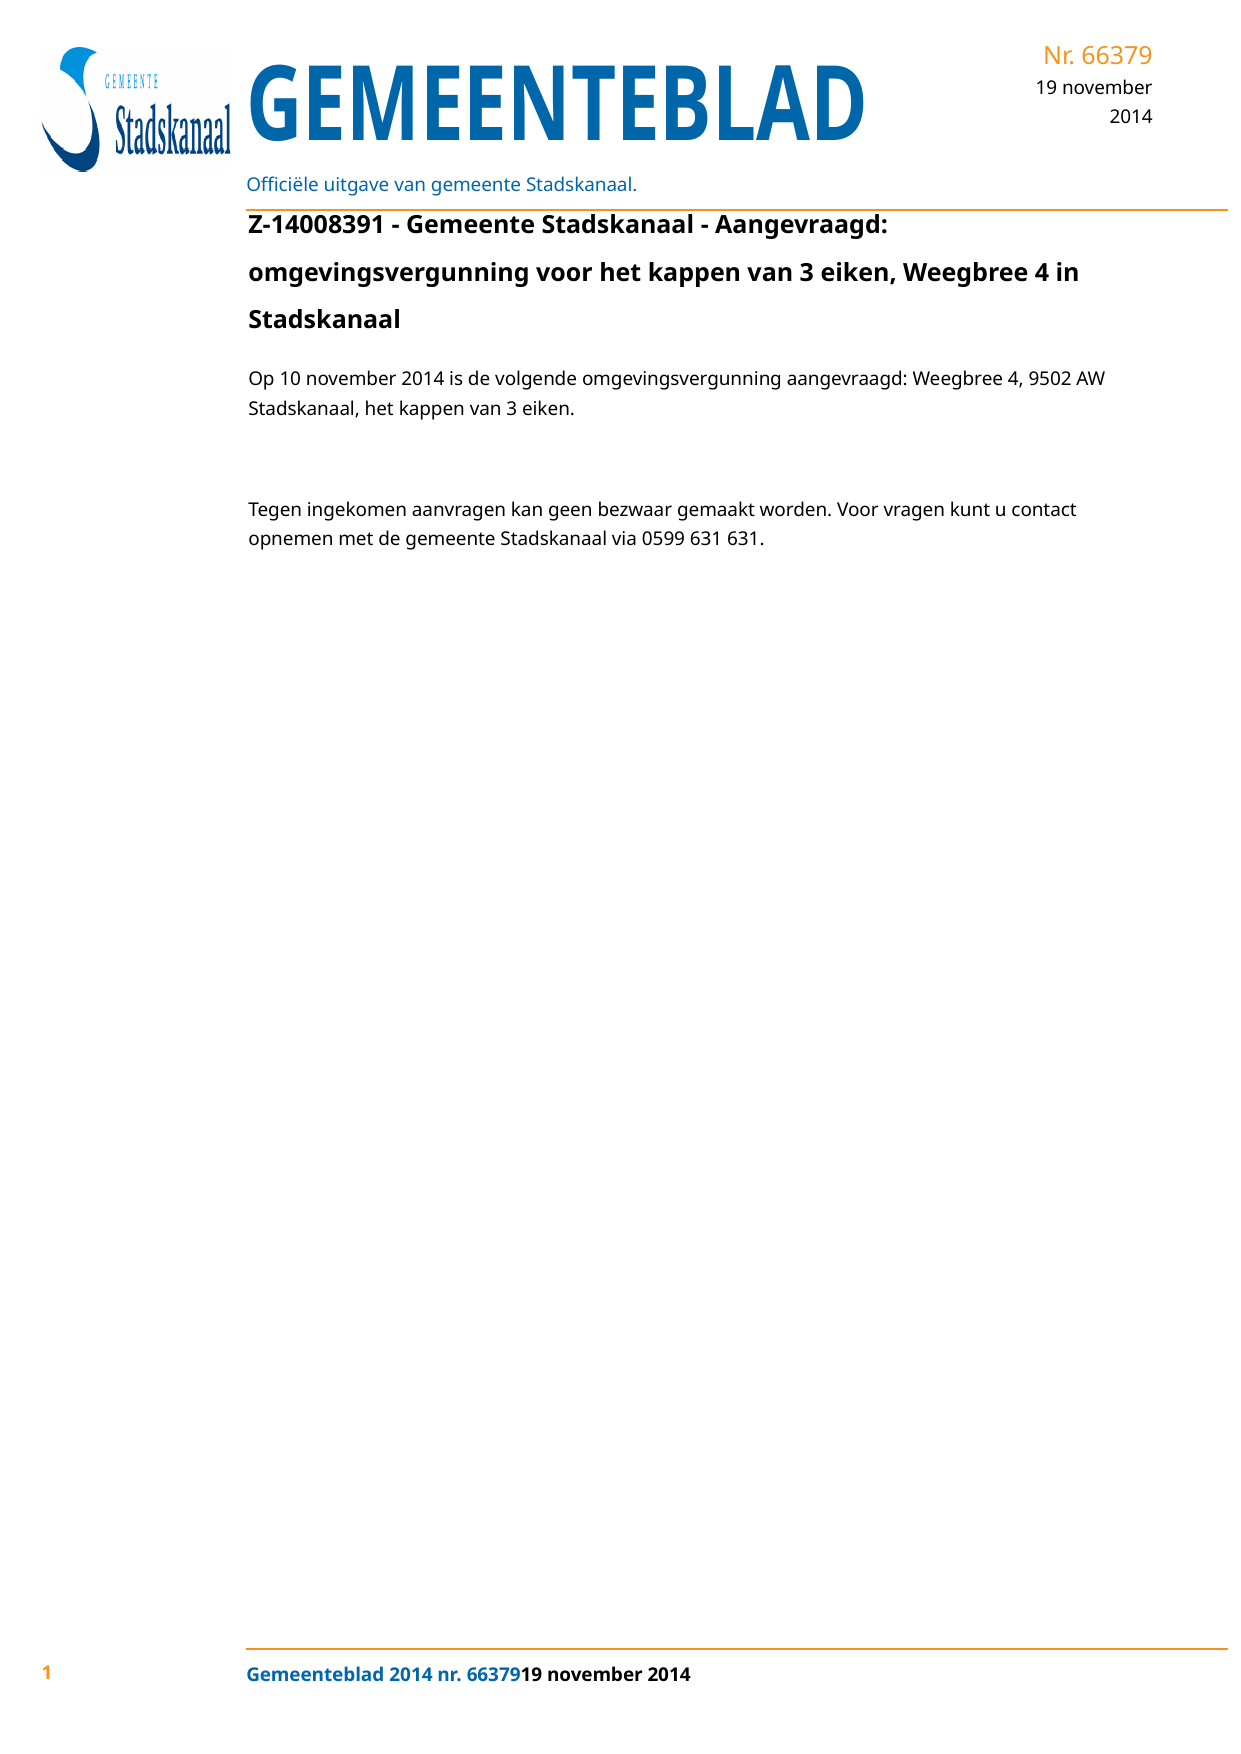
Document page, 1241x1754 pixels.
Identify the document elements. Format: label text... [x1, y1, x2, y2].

text Op 10 november 2014 is de volgende omgevingsvergunning aangevraagd: Weegbree 4, 9502 AW Stadskanaal, het kappen van 3 eiken. [248, 366, 1152, 421]
text Z-14008391 - Gemeente Stadskanaal - Aangevraagd: omgevingsvergunning voor het kappen van 3 eiken, Weegbree 4 in Stadskanaal [248, 211, 1152, 336]
picture [41, 47, 231, 172]
text Tegen ingekomen aanvragen kan geen bezwaar gemaakt worden. Voor vragen kunt u contact opnemen met de gemeente Stadskanaal via 0599 631 631. [248, 496, 1152, 551]
